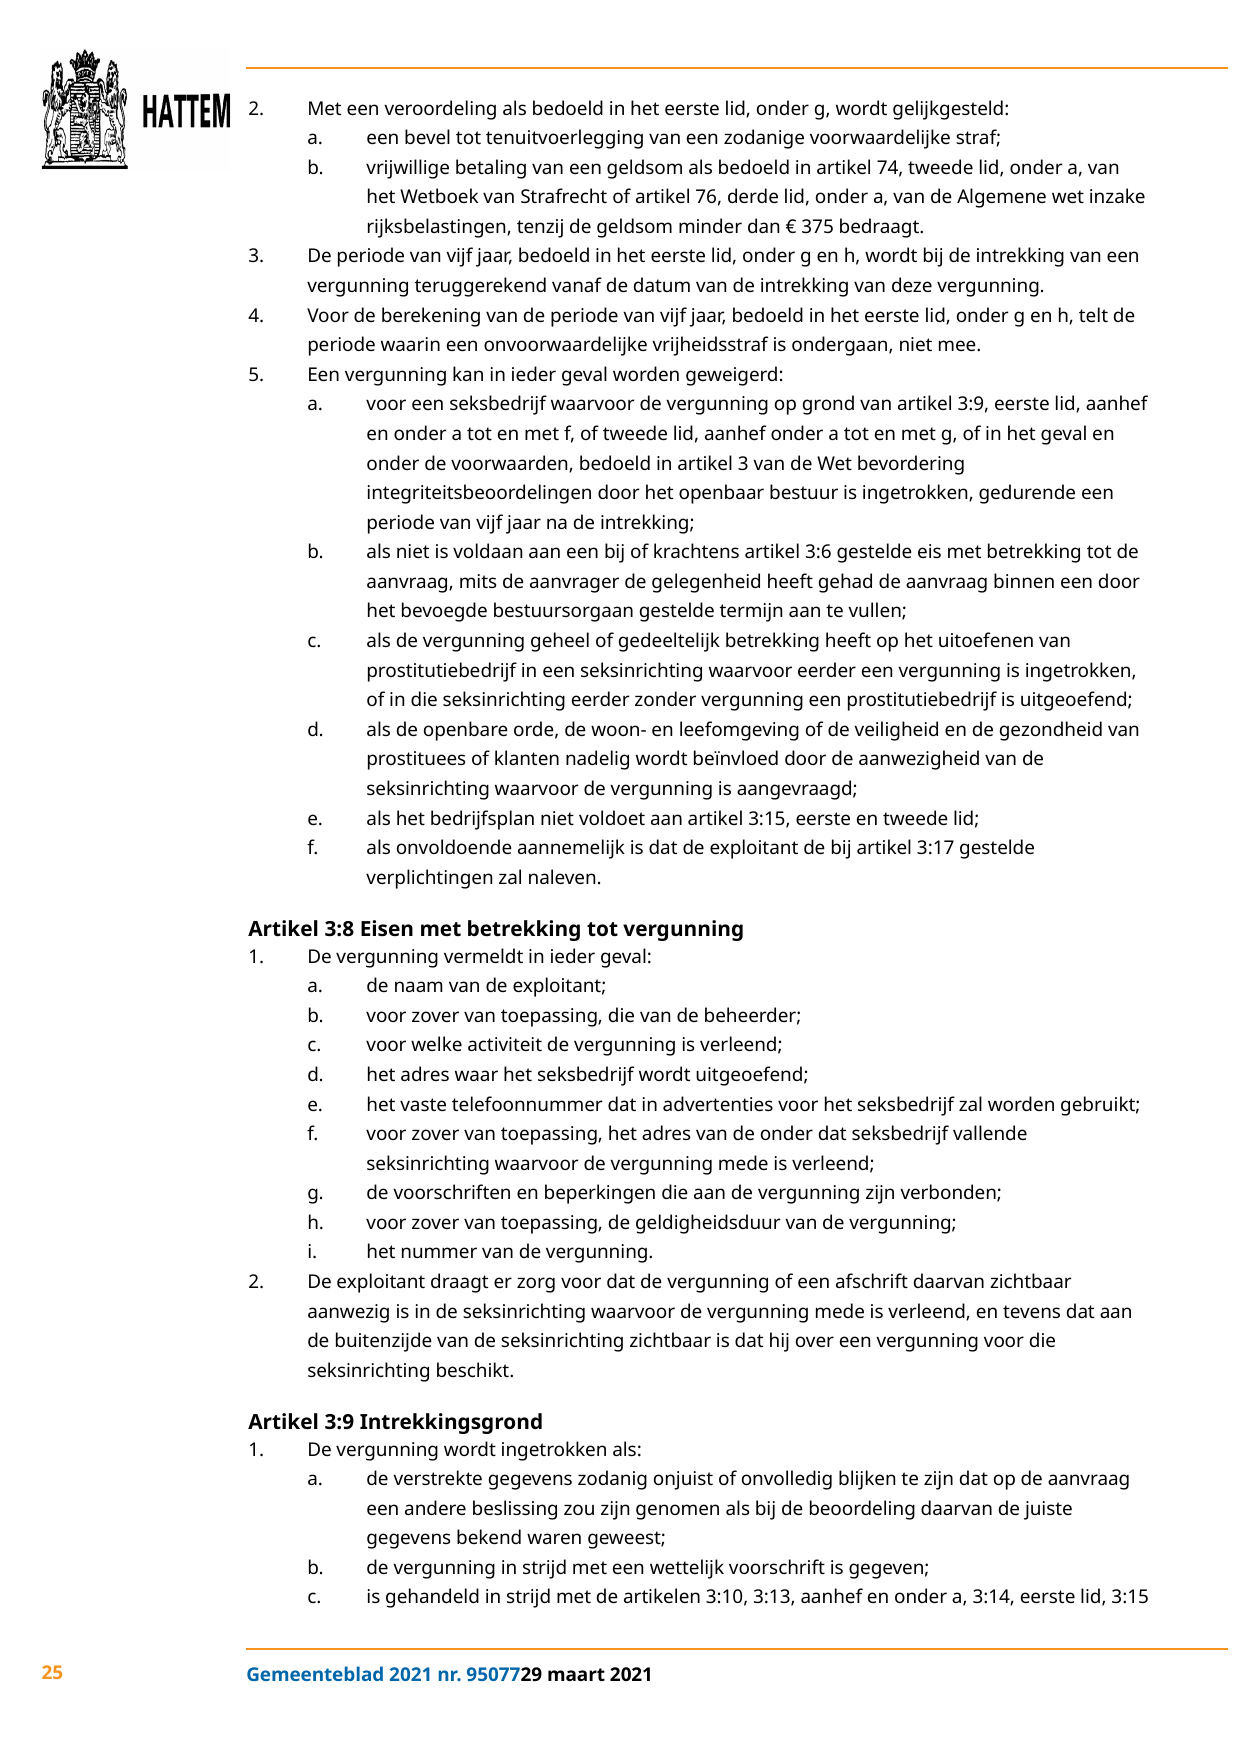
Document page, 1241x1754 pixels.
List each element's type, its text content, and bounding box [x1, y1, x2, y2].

list voor een seksbedrijf waarvoor de vergunning op grond van artikel 3:9, eerste lid, aanhef en onder a tot en met f, of tweede lid, aanhef onder a tot en met g, of in het geval en onder de voorwaarden, bedoeld in artikel 3 van de Wet bevordering integriteitsbeoordelingen door het openbaar bestuur is ingetrokken, gedurende een periode van vijf jaar na de intrekking; [307, 391, 1152, 535]
list als niet is voldaan aan een bij of krachtens artikel 3:6 gestelde eis met betrekking tot de aanvraag, mits de aanvrager de gelegenheid heeft gehad de aanvraag binnen een door het bevoegde bestuursorgaan gestelde termijn aan te vullen; [307, 538, 1152, 623]
list het vaste telefoonnummer dat in advertenties voor het seksbedrijf zal worden gebruikt; [307, 1091, 1152, 1116]
list Met een veroordeling als bedoeld in het eerste lid, onder g, wordt gelijkgesteld: [248, 95, 1152, 121]
picture [41, 47, 231, 172]
list het adres waar het seksbedrijf wordt uitgeoefend; [307, 1061, 1152, 1087]
list De periode van vijf jaar, bedoeld in het eerste lid, onder g en h, wordt bij de intrekking van een vergunning teruggerekend vanaf de datum van de intrekking van deze vergunning. [248, 243, 1152, 298]
list als de vergunning geheel of gedeeltelijk betrekking heeft op het uitoefenen van prostitutiebedrijf in een seksinrichting waarvoor eerder een vergunning is ingetrokken, of in die seksinrichting eerder zonder vergunning een prostitutiebedrijf is uitgeoefend; [307, 627, 1152, 712]
list vrijwillige betaling van een geldsom als bedoeld in artikel 74, tweede lid, onder a, van het Wetboek van Strafrecht of artikel 76, derde lid, onder a, van de Algemene wet inzake rijksbelastingen, tenzij de geldsom minder dan € 375 bedraagt. [307, 154, 1152, 239]
list Voor de berekening van de periode van vijf jaar, bedoeld in het eerste lid, onder g en h, telt de periode waarin een onvoorwaardelijke vrijheidsstraf is ondergaan, niet mee. [248, 302, 1152, 357]
list De vergunning vermeldt in ieder geval: [248, 943, 1152, 968]
list de naam van de exploitant; [307, 972, 1152, 998]
list als het bedrijfsplan niet voldoet aan artikel 3:15, eerste en tweede lid; [307, 805, 1152, 831]
list voor zover van toepassing, het adres van de onder dat seksbedrijf vallende seksinrichting waarvoor de vergunning mede is verleend; [307, 1120, 1152, 1176]
list een bevel tot tenuitvoerlegging van een zodanige voorwaardelijke straf; [307, 124, 1152, 150]
list de vergunning in strijd met een wettelijk voorschrift is gegeven; [307, 1554, 1152, 1580]
list de voorschriften en beperkingen die aan de vergunning zijn verbonden; [307, 1179, 1152, 1205]
list De vergunning wordt ingetrokken als: [248, 1436, 1152, 1462]
list als onvoldoende aannemelijk is dat de exploitant de bij artikel 3:17 gestelde verplichtingen zal naleven. [307, 834, 1152, 890]
list is gehandeld in strijd met de artikelen 3:10, 3:13, aanhef en onder a, 3:14, eerste lid, 3:15 [307, 1584, 1152, 1609]
list voor zover van toepassing, die van de beheerder; [307, 1002, 1152, 1028]
list het nummer van de vergunning. [307, 1239, 1152, 1264]
list Een vergunning kan in ieder geval worden geweigerd: [248, 361, 1152, 387]
list De exploitant draagt er zorg voor dat de vergunning of een afschrift daarvan zichtbaar aanwezig is in de seksinrichting waarvoor de vergunning mede is verleend, en tevens dat aan de buitenzijde van de seksinrichting zichtbaar is dat hij over een vergunning voor die seksinrichting beschikt. [248, 1268, 1152, 1383]
text Artikel 3:8 Eisen met betrekking tot vergunning [248, 914, 1152, 943]
list voor welke activiteit de vergunning is verleend; [307, 1032, 1152, 1057]
text Artikel 3:9 Intrekkingsgrond [248, 1407, 1152, 1436]
list voor zover van toepassing, de geldigheidsduur van de vergunning; [307, 1209, 1152, 1235]
list als de openbare orde, de woon- en leefomgeving of de veiligheid en de gezondheid van prostituees of klanten nadelig wordt beïnvloed door de aanwezigheid van de seksinrichting waarvoor de vergunning is aangevraagd; [307, 716, 1152, 801]
list de verstrekte gegevens zodanig onjuist of onvolledig blijken te zijn dat op de aanvraag een andere beslissing zou zijn genomen als bij de beoordeling daarvan de juiste gegevens bekend waren geweest; [307, 1465, 1152, 1550]
